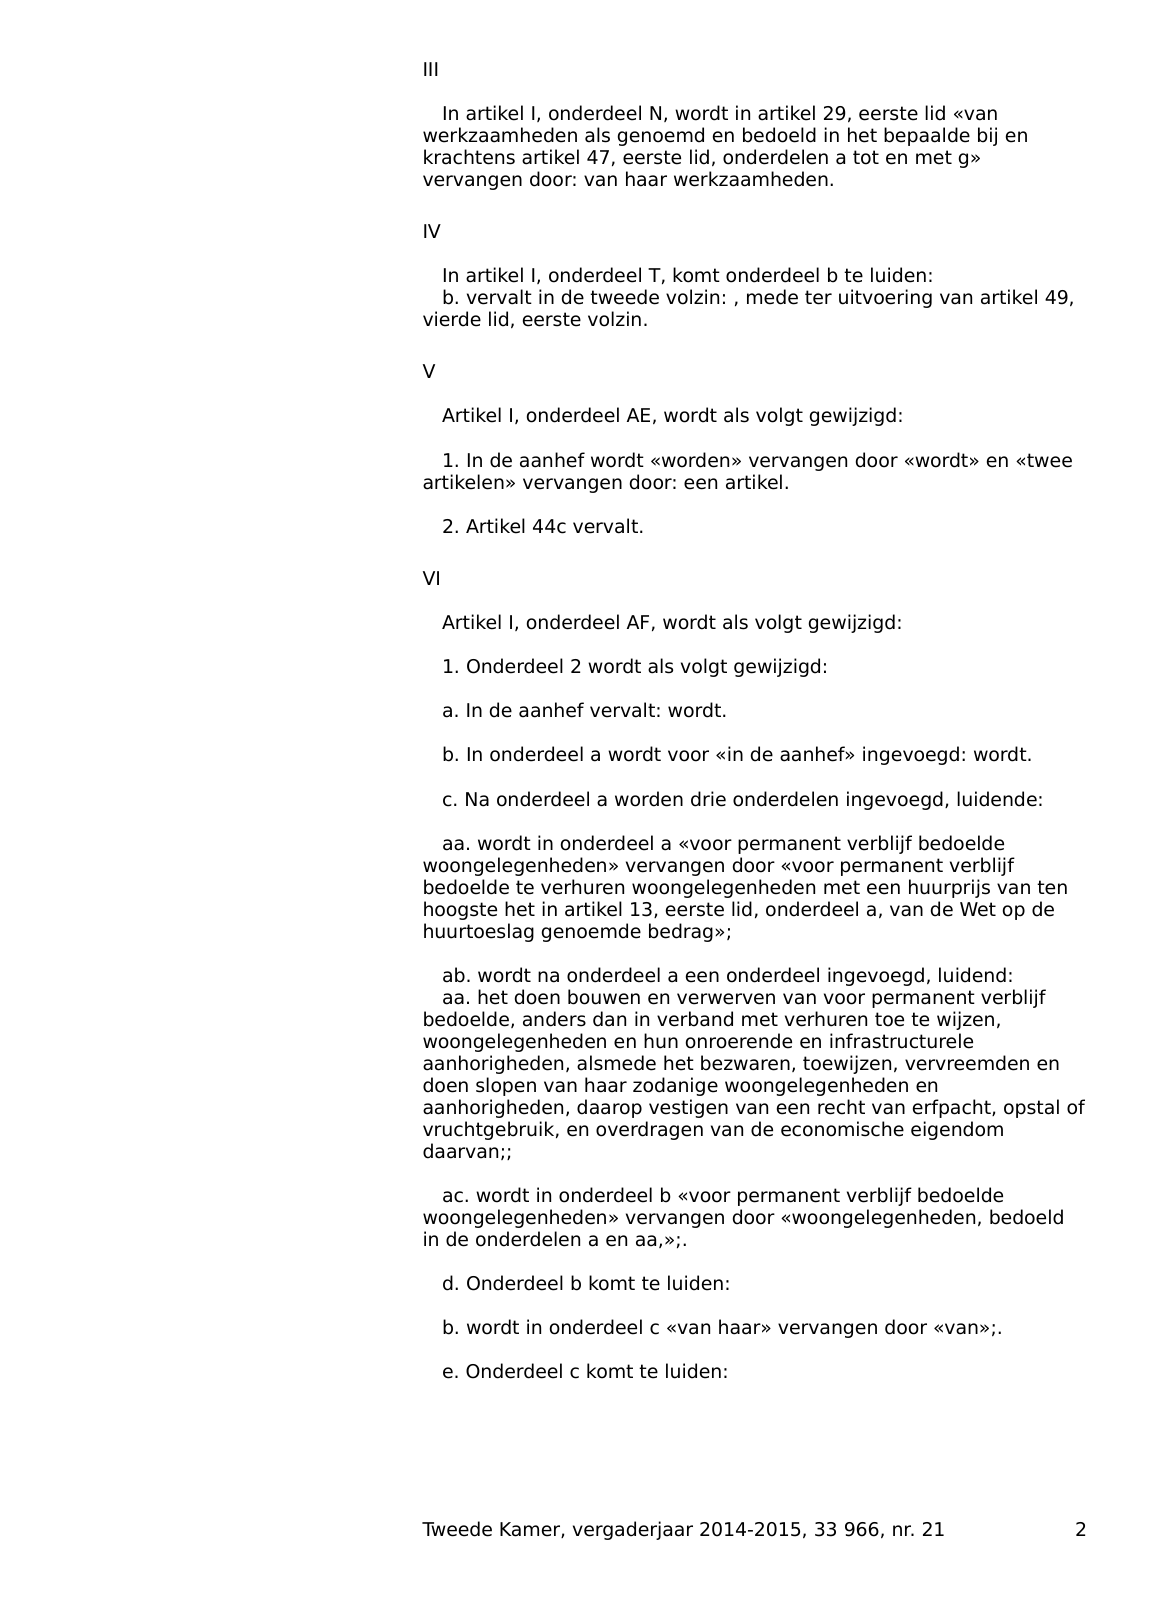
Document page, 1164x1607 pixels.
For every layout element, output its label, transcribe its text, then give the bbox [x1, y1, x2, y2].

text a. In de aanhef vervalt: wordt. [422, 700, 1087, 722]
text ab. wordt na onderdeel a een onderdeel ingevoegd, luidend: [422, 965, 1087, 987]
text d. Onderdeel b komt te luiden: [422, 1273, 1087, 1295]
text 1. In de aanhef wordt «worden» vervangen door «wordt» en «twee artikelen» vervangen door: een artikel. [422, 449, 1087, 493]
text c. Na onderdeel a worden drie onderdelen ingevoegd, luidende: [422, 788, 1087, 811]
subtitle VI [422, 568, 1087, 590]
text ac. wordt in onderdeel b «voor permanent verblijf bedoelde woongelegenheden» vervangen door «woongelegenheden, bedoeld in de onderdelen a en aa,»;. [422, 1185, 1087, 1251]
text e. Onderdeel c komt te luiden: [422, 1361, 1087, 1383]
text Artikel I, onderdeel AE, wordt als volgt gewijzigd: [422, 405, 1087, 427]
text aa. wordt in onderdeel a «voor permanent verblijf bedoelde woongelegenheden» vervangen door «voor permanent verblijf bedoelde te verhuren woongelegenheden met een huurprijs van ten hoogste het in artikel 13, eerste lid, onderdeel a, van de Wet op de huurtoeslag genoemde bedrag»; [422, 833, 1087, 943]
text In artikel I, onderdeel N, wordt in artikel 29, eerste lid «van werkzaamheden als genoemd en bedoeld in het bepaalde bij en krachtens artikel 47, eerste lid, onderdelen a tot en met g» vervangen door: van haar werkzaamheden. [422, 103, 1087, 191]
text In artikel I, onderdeel T, komt onderdeel b te luiden: [422, 265, 1087, 287]
text aa. het doen bouwen en verwerven van voor permanent verblijf bedoelde, anders dan in verband met verhuren toe te wijzen, woongelegenheden en hun onroerende en infrastructurele aanhorigheden, alsmede het bezwaren, toewijzen, vervreemden en doen slopen van haar zodanige woongelegenheden en aanhorigheden, daarop vestigen van een recht van erfpacht, opstal of vruchtgebruik, en overdragen van de economische eigendom daarvan;; [422, 987, 1087, 1163]
text 2. Artikel 44c vervalt. [422, 516, 1087, 538]
text b. vervalt in de tweede volzin: , mede ter uitvoering van artikel 49, vierde lid, eerste volzin. [422, 287, 1087, 331]
text b. In onderdeel a wordt voor «in de aanhef» ingevoegd: wordt. [422, 744, 1087, 766]
subtitle IV [422, 221, 1087, 243]
subtitle V [422, 361, 1087, 383]
text 1. Onderdeel 2 wordt als volgt gewijzigd: [422, 656, 1087, 678]
subtitle III [422, 59, 1087, 81]
text Artikel I, onderdeel AF, wordt als volgt gewijzigd: [422, 612, 1087, 634]
text b. wordt in onderdeel c «van haar» vervangen door «van»;. [422, 1317, 1087, 1339]
